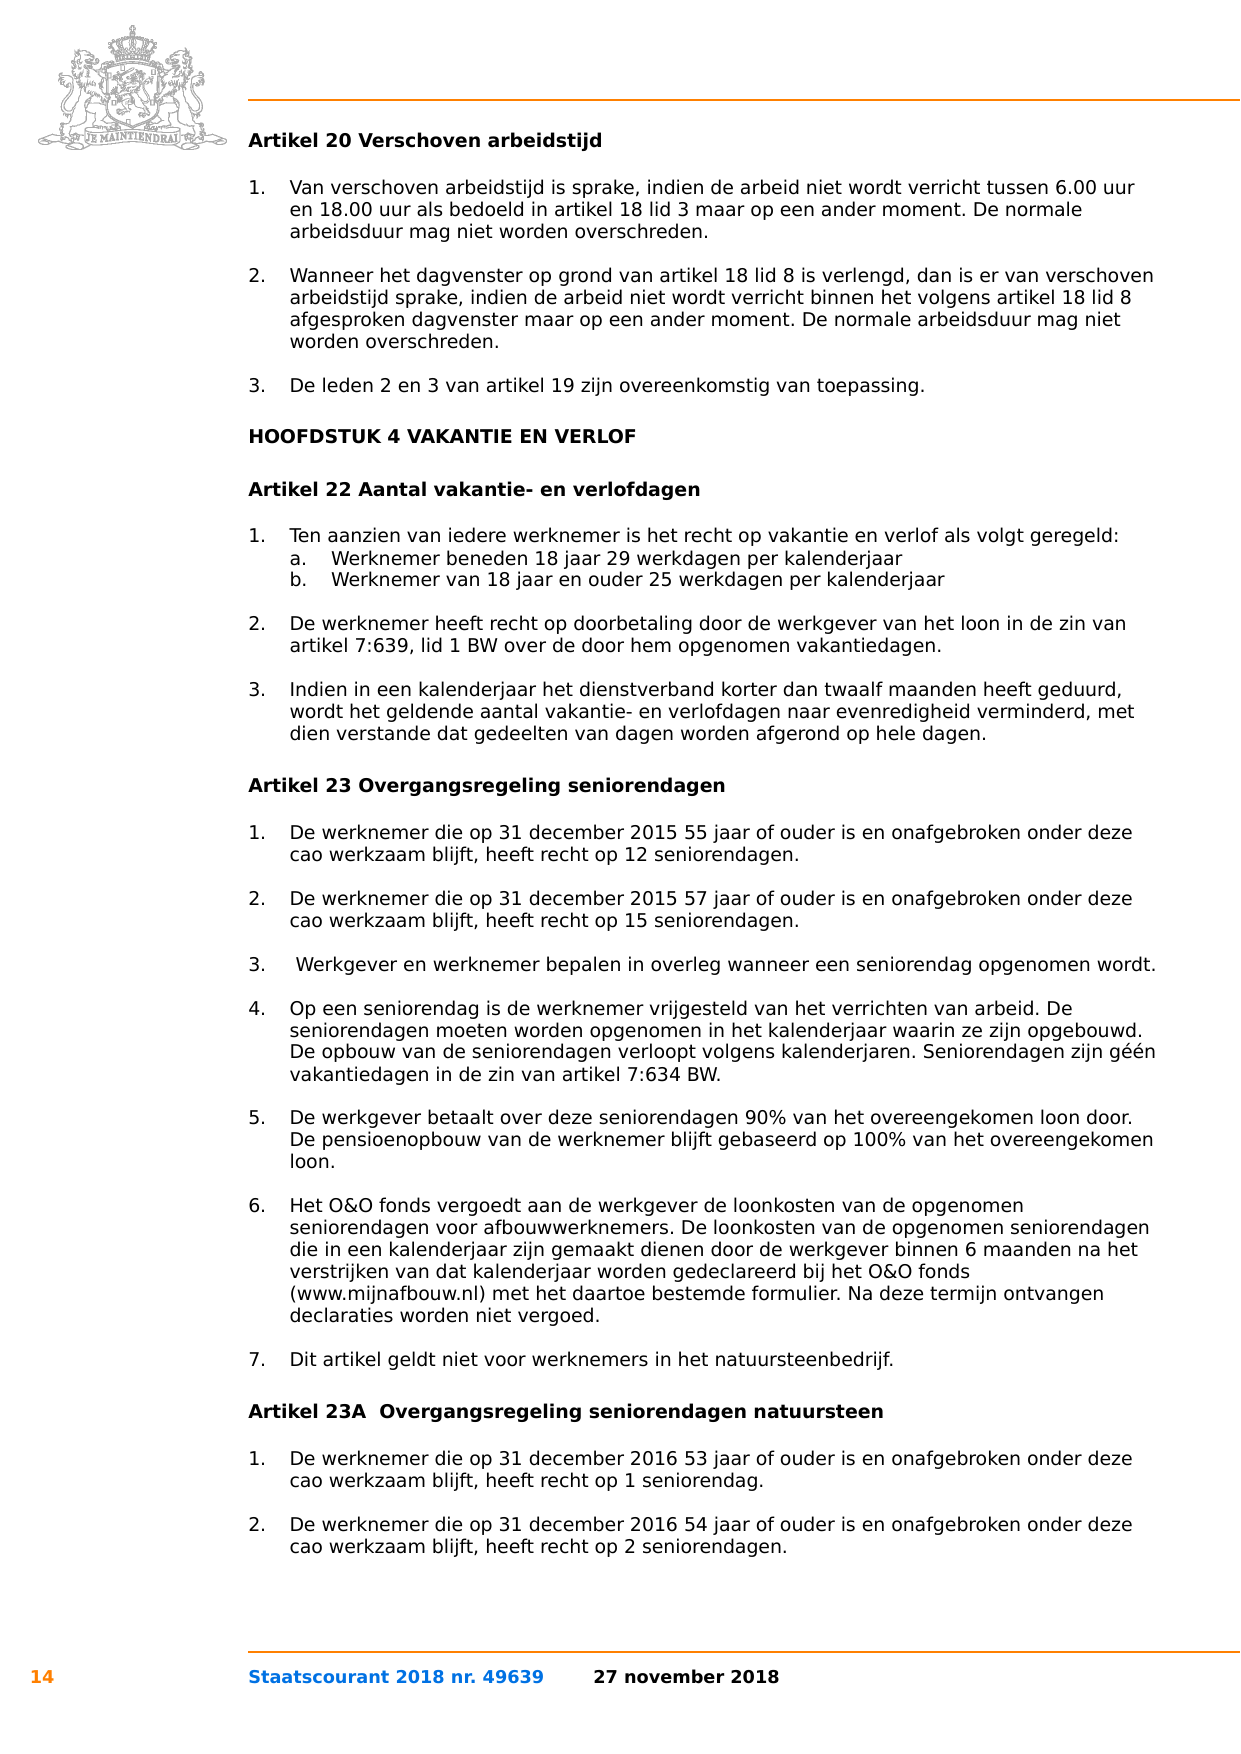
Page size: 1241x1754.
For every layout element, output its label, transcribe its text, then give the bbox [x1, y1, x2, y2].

text 2. De werknemer die op 31 december 2015 57 jaar of ouder is en onafgebroken onder deze cao werkzaam blijft, heeft recht op 15 seniorendagen. [248, 888, 1163, 932]
text 1. De werknemer die op 31 december 2016 53 jaar of ouder is en onafgebroken onder deze cao werkzaam blijft, heeft recht op 1 seniorendag. [248, 1448, 1163, 1492]
text 2. De werknemer heeft recht op doorbetaling door de werkgever van het loon in de zin van artikel 7:639, lid 1 BW over de door hem opgenomen vakantiedagen. [248, 613, 1163, 657]
text 5. De werkgever betaalt over deze seniorendagen 90% van het overeengekomen loon door. De pensioenopbouw van de werknemer blijft gebaseerd op 100% van het overeengekomen loon. [248, 1107, 1163, 1173]
text 1. Van verschoven arbeidstijd is sprake, indien de arbeid niet wordt verricht tussen 6.00 uur en 18.00 uur als bedoeld in artikel 18 lid 3 maar op een ander moment. De normale arbeidsduur mag niet worden overschreden. [248, 177, 1163, 243]
text 3. Werkgever en werknemer bepalen in overleg wanneer een seniorendag opgenomen wordt. [248, 954, 1163, 976]
text 3. De leden 2 en 3 van artikel 19 zijn overeenkomstig van toepassing. [248, 374, 1163, 396]
text 2. De werknemer die op 31 december 2016 54 jaar of ouder is en onafgebroken onder deze cao werkzaam blijft, heeft recht op 2 seniorendagen. [248, 1514, 1163, 1558]
text 7. Dit artikel geldt niet voor werknemers in het natuursteenbedrijf. [248, 1349, 1163, 1371]
picture [38, 25, 227, 150]
subtitle Artikel 23A Overgangsregeling seniorendagen natuursteen [248, 1401, 1163, 1423]
subtitle HOOFDSTUK 4 VAKANTIE EN VERLOF [248, 426, 1163, 448]
text 1. De werknemer die op 31 december 2015 55 jaar of ouder is en onafgebroken onder deze cao werkzaam blijft, heeft recht op 12 seniorendagen. [248, 822, 1163, 866]
subtitle Artikel 23 Overgangsregeling seniorendagen [248, 775, 1163, 797]
subtitle Artikel 22 Aantal vakantie- en verlofdagen [248, 478, 1163, 500]
text 6. Het O&O fonds vergoedt aan de werkgever de loonkosten van de opgenomen seniorendagen voor afbouwwerknemers. De loonkosten van de opgenomen seniorendagen die in een kalenderjaar zijn gemaakt dienen door de werkgever binnen 6 maanden na het verstrijken van dat kalenderjaar worden gedeclareerd bij het O&O fonds (www.mijnafbouw.nl) met het daartoe bestemde formulier. Na deze termijn ontvangen declaraties worden niet vergoed. [248, 1195, 1163, 1327]
text 1. Ten aanzien van iedere werknemer is het recht op vakantie en verlof als volgt geregeld: [248, 525, 1163, 547]
subtitle Artikel 20 Verschoven arbeidstijd [248, 130, 1163, 152]
text a. Werknemer beneden 18 jaar 29 werkdagen per kalenderjaar [289, 547, 1163, 569]
text b. Werknemer van 18 jaar en ouder 25 werkdagen per kalenderjaar [289, 569, 1163, 591]
text 4. Op een seniorendag is de werknemer vrijgesteld van het verrichten van arbeid. De seniorendagen moeten worden opgenomen in het kalenderjaar waarin ze zijn opgebouwd. De opbouw van de seniorendagen verloopt volgens kalenderjaren. Seniorendagen zijn géén vakantiedagen in de zin van artikel 7:634 BW. [248, 997, 1163, 1085]
text 2. Wanneer het dagvenster op grond van artikel 18 lid 8 is verlengd, dan is er van verschoven arbeidstijd sprake, indien de arbeid niet wordt verricht binnen het volgens artikel 18 lid 8 afgesproken dagvenster maar op een ander moment. De normale arbeidsduur mag niet worden overschreden. [248, 265, 1163, 353]
text 3. Indien in een kalenderjaar het dienstverband korter dan twaalf maanden heeft geduurd, wordt het geldende aantal vakantie- en verlofdagen naar evenredigheid verminderd, met dien verstande dat gedeelten van dagen worden afgerond op hele dagen. [248, 679, 1163, 745]
